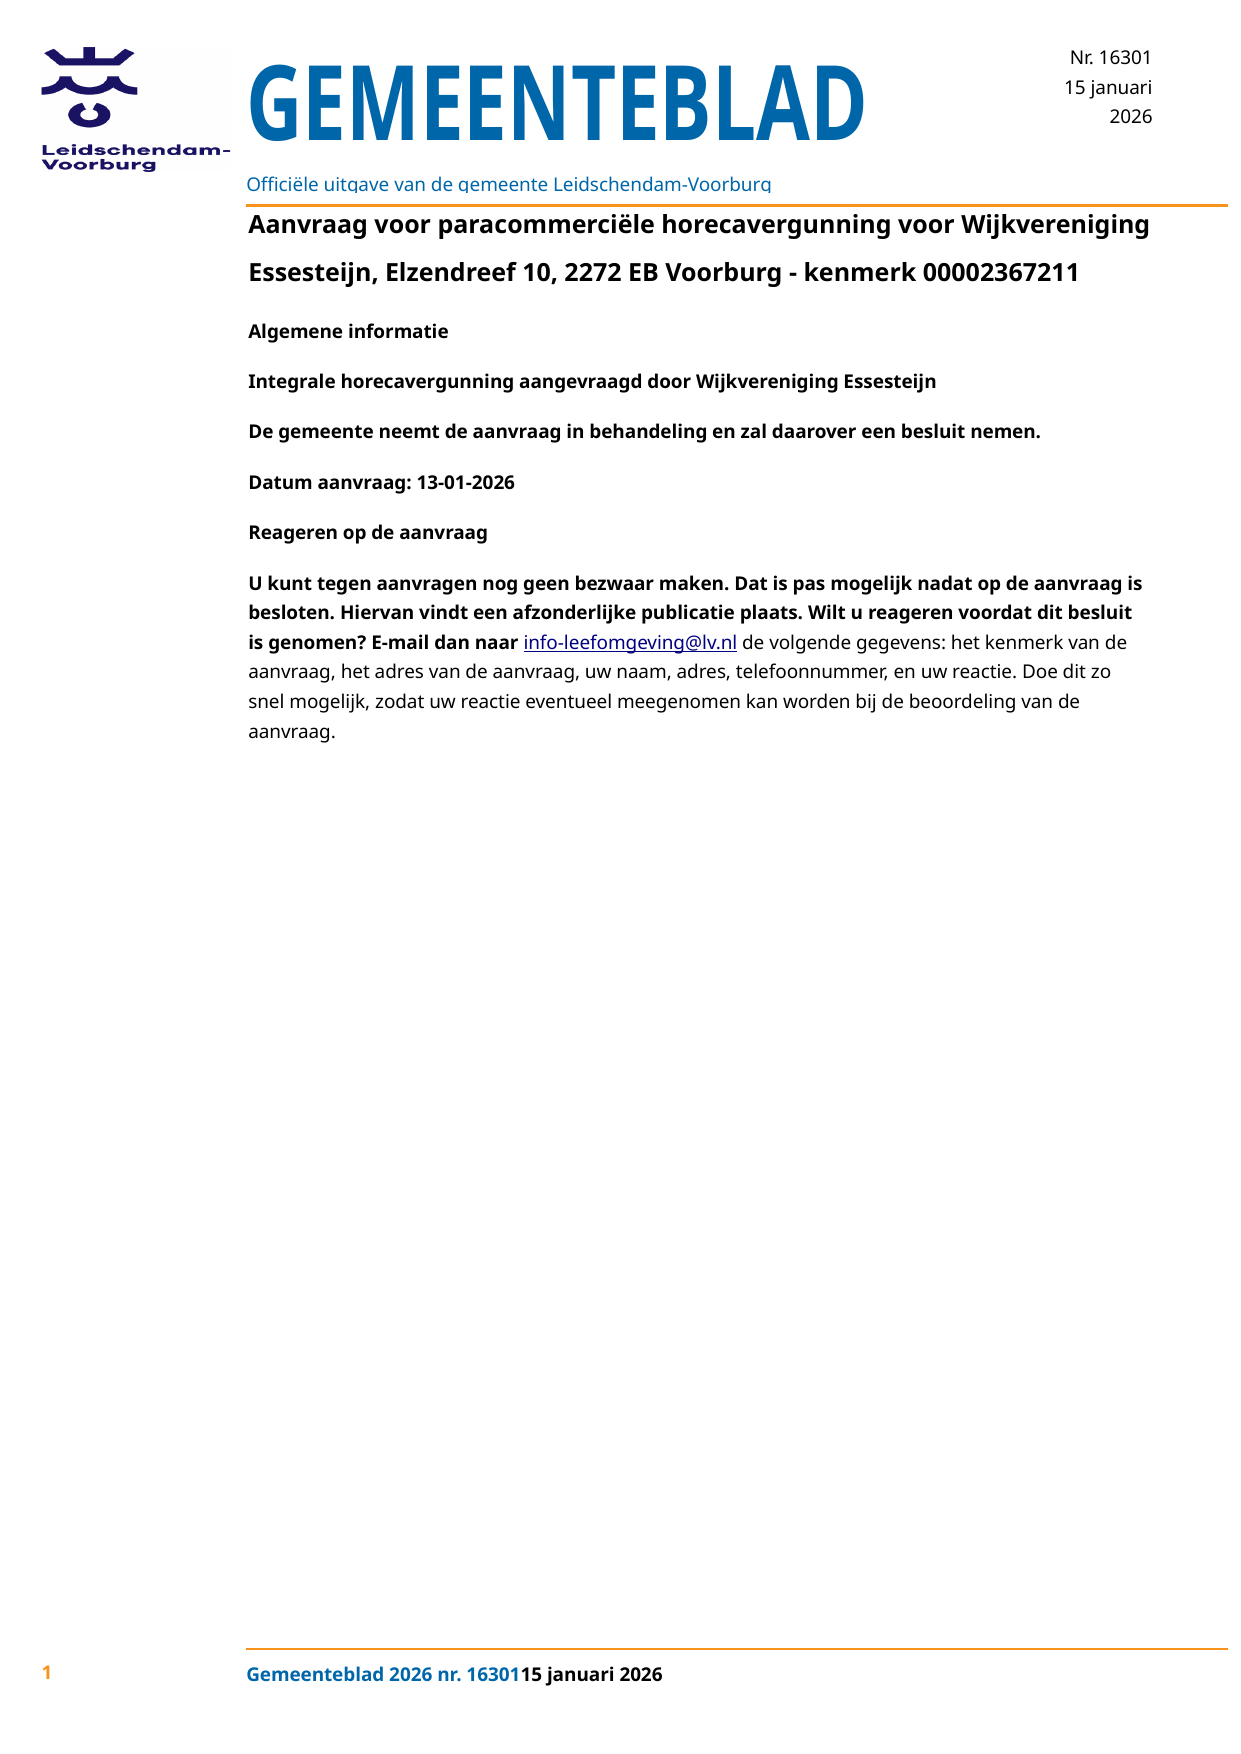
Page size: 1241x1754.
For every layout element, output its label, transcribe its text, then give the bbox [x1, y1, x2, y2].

text Datum aanvraag: 13-01-2026 [248, 469, 1152, 495]
text Algemene informatie [248, 318, 1152, 344]
text Reageren op de aanvraag [248, 519, 1152, 545]
text Integrale horecavergunning aangevraagd door Wijkvereniging Essesteijn [248, 368, 1152, 394]
picture [41, 47, 231, 172]
text Aanvraag voor paracommerciële horecavergunning voor Wijkvereniging Essesteijn, Elzendreef 10, 2272 EB Voorburg - kenmerk 00002367211 [248, 207, 1152, 288]
text U kunt tegen aanvragen nog geen bezwaar maken. Dat is pas mogelijk nadat op de aanvraag is besloten. Hiervan vindt een afzonderlijke publicatie plaats. Wilt u reageren voordat dit besluit is genomen? E-mail dan naar info-leefomgeving@lv.nl de volgende gegevens: het kenmerk van de aanvraag, het adres van de aanvraag, uw naam, adres, telefoonnummer, en uw reactie. Doe dit zo snel mogelijk, zodat uw reactie eventueel meegenomen kan worden bij de beoordeling van de aanvraag. [248, 570, 1152, 744]
text De gemeente neemt de aanvraag in behandeling en zal daarover een besluit nemen. [248, 419, 1152, 444]
